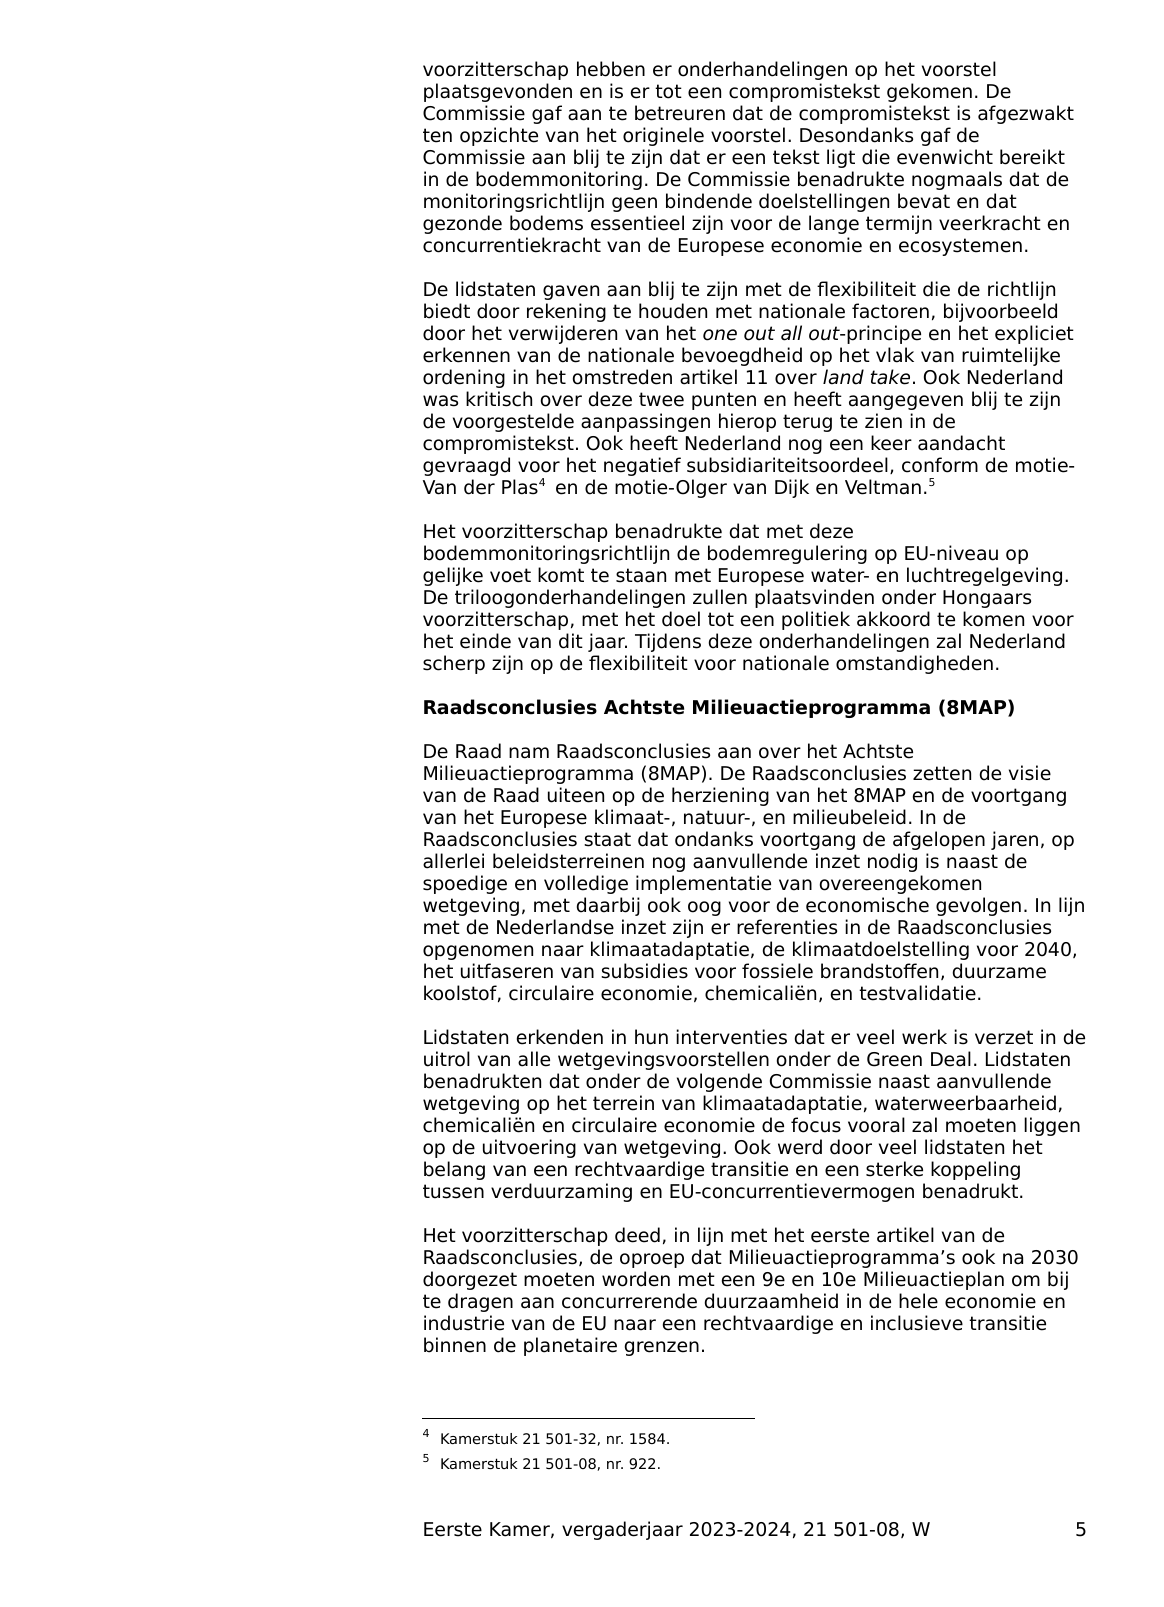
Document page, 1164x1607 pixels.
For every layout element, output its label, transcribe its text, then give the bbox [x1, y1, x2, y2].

subtitle Raadsconclusies Achtste Milieuactieprogramma (8MAP) [422, 697, 1087, 719]
text voorzitterschap hebben er onderhandelingen op het voorstel plaatsgevonden en is er tot een compromistekst gekomen. De Commissie gaf aan te betreuren dat de compromistekst is afgezwakt ten opzichte van het originele voorstel. Desondanks gaf de Commissie aan blij te zijn dat er een tekst ligt die evenwicht bereikt in de bodemmonitoring. De Commissie benadrukte nogmaals dat de monitoringsrichtlijn geen bindende doelstellingen bevat en dat gezonde bodems essentieel zijn voor de lange termijn veerkracht en concurrentiekracht van de Europese economie en ecosystemen. [422, 59, 1087, 257]
text Lidstaten erkenden in hun interventies dat er veel werk is verzet in de uitrol van alle wetgevingsvoorstellen onder de Green Deal. Lidstaten benadrukten dat onder de volgende Commissie naast aanvullende wetgeving op het terrein van klimaatadaptatie, waterweerbaarheid, chemicaliën en circulaire economie de focus vooral zal moeten liggen op de uitvoering van wetgeving. Ook werd door veel lidstaten het belang van een rechtvaardige transitie en een sterke koppeling tussen verduurzaming en EU-concurrentievermogen benadrukt. [422, 1027, 1087, 1203]
text De lidstaten gaven aan blij te zijn met de flexibiliteit die de richtlijn biedt door rekening te houden met nationale factoren, bijvoorbeeld door het verwijderen van het one out all out-principe en het expliciet erkennen van de nationale bevoegdheid op het vlak van ruimtelijke ordening in het omstreden artikel 11 over land take. Ook Nederland was kritisch over deze twee punten en heeft aangegeven blij te zijn de voorgestelde aanpassingen hierop terug te zien in de compromistekst. Ook heeft Nederland nog een keer aandacht gevraagd voor het negatief subsidiariteitsoordeel, conform de motie-Van der Plas en de motie-Olger van Dijk en Veltman. [422, 279, 1087, 499]
text De Raad nam Raadsconclusies aan over het Achtste Milieuactieprogramma (8MAP). De Raadsconclusies zetten de visie van de Raad uiteen op de herziening van het 8MAP en de voortgang van het Europese klimaat-, natuur-, en milieubeleid. In de Raadsconclusies staat dat ondanks voortgang de afgelopen jaren, op allerlei beleidsterreinen nog aanvullende inzet nodig is naast de spoedige en volledige implementatie van overeengekomen wetgeving, met daarbij ook oog voor de economische gevolgen. In lijn met de Nederlandse inzet zijn er referenties in de Raadsconclusies opgenomen naar klimaatadaptatie, de klimaatdoelstelling voor 2040, het uitfaseren van subsidies voor fossiele brandstoffen, duurzame koolstof, circulaire economie, chemicaliën, en testvalidatie. [422, 741, 1087, 1005]
text Kamerstuk 21 501-32, nr. 1584. [422, 1427, 1087, 1449]
text Het voorzitterschap deed, in lijn met het eerste artikel van de Raadsconclusies, de oproep dat Milieuactieprogramma’s ook na 2030 doorgezet moeten worden met een 9e en 10e Milieuactieplan om bij te dragen aan concurrerende duurzaamheid in de hele economie en industrie van de EU naar een rechtvaardige en inclusieve transitie binnen de planetaire grenzen. [422, 1225, 1087, 1357]
text Het voorzitterschap benadrukte dat met deze bodemmonitoringsrichtlijn de bodemregulering op EU-niveau op gelijke voet komt te staan met Europese water- en luchtregelgeving. De triloogonderhandelingen zullen plaatsvinden onder Hongaars voorzitterschap, met het doel tot een politiek akkoord te komen voor het einde van dit jaar. Tijdens deze onderhandelingen zal Nederland scherp zijn op de flexibiliteit voor nationale omstandigheden. [422, 521, 1087, 675]
text Kamerstuk 21 501-08, nr. 922. [422, 1452, 1087, 1474]
